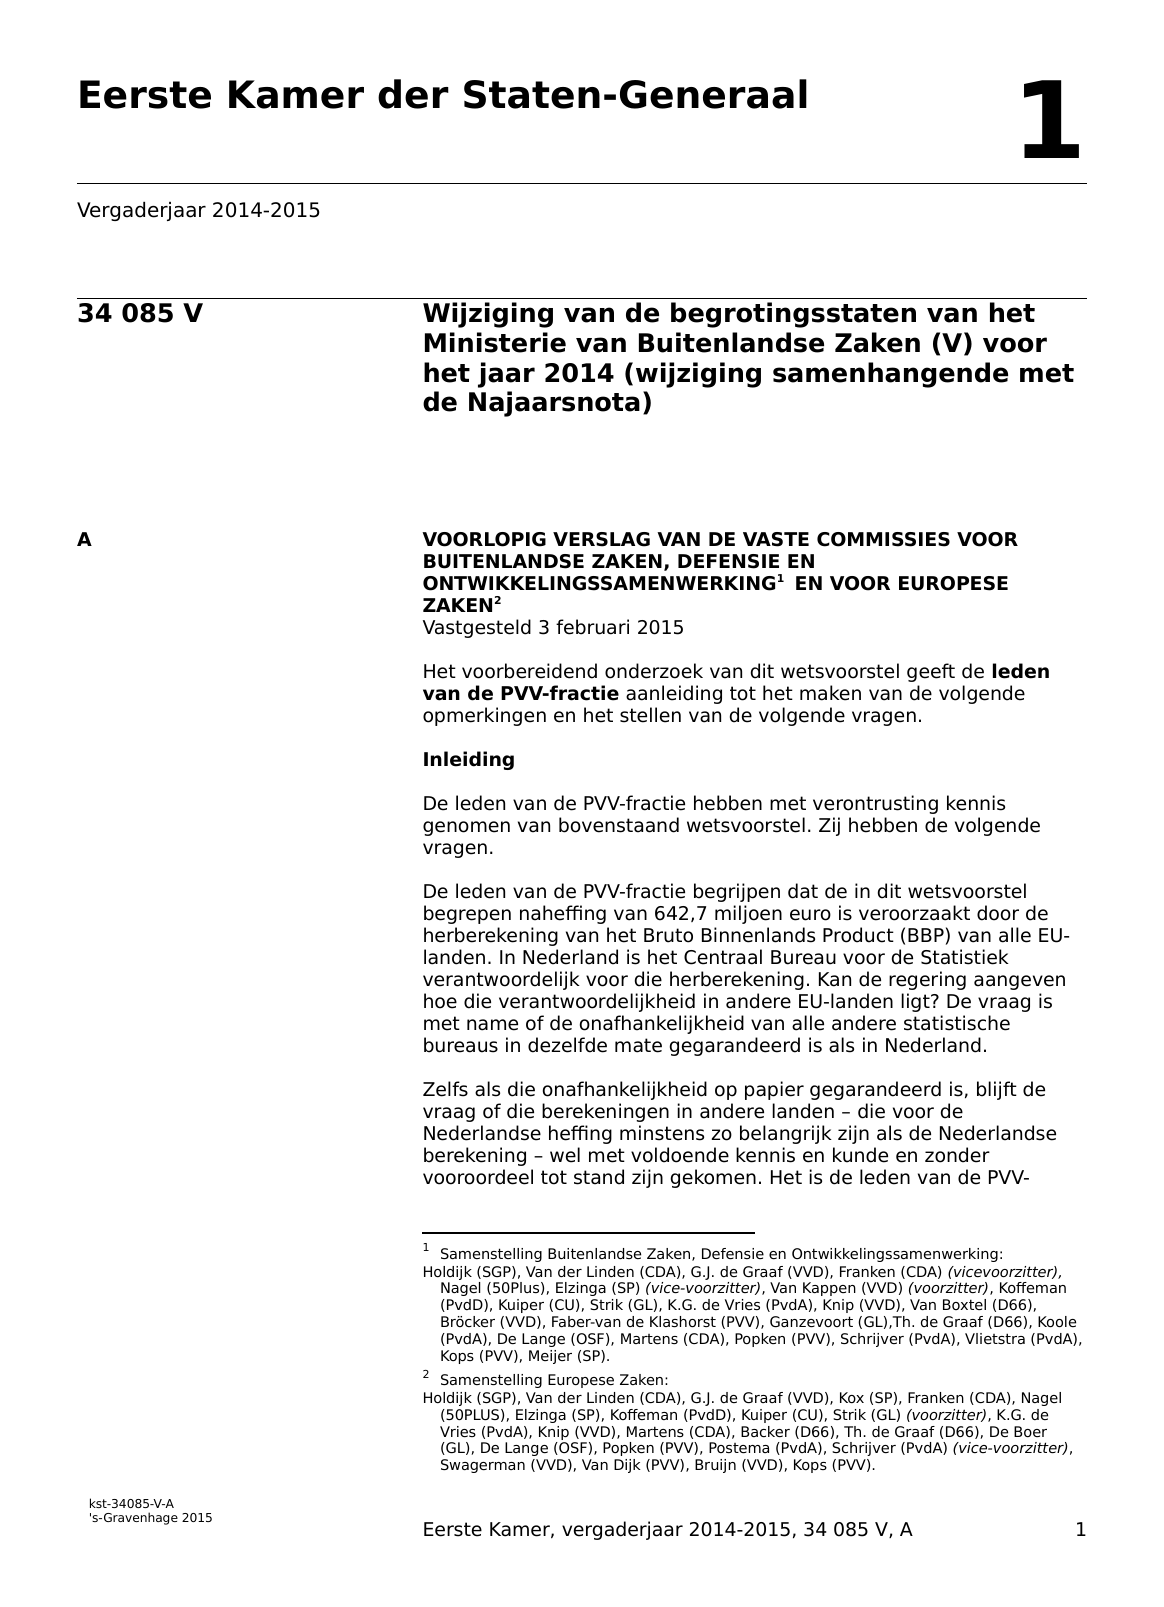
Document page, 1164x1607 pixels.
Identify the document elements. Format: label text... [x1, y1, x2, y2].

text Holdijk (SGP), Van der Linden (CDA), G.J. de Graaf (VVD), Franken (CDA) (vicevoorzitter), Nagel (50Plus), Elzinga (SP) (vice-voorzitter), Van Kappen (VVD) (voorzitter), Koffeman (PvdD), Kuiper (CU), Strik (GL), K.G. de Vries (PvdA), Knip (VVD), Van Boxtel (D66), Bröcker (VVD), Faber-van de Klashorst (PVV), Ganzevoort (GL),Th. de Graaf (D66), Koole (PvdA), De Lange (OSF), Martens (CDA), Popken (PVV), Schrijver (PvdA), Vlietstra (PvdA), Kops (PVV), Meijer (SP). [422, 1264, 1087, 1365]
text Het voorbereidend onderzoek van dit wetsvoorstel geeft de leden van de PVV-fractie aanleiding tot het maken van de volgende opmerkingen en het stellen van de volgende vragen. [422, 661, 1087, 727]
table_header Eerste Kamer der Staten-Generaal [77, 59, 886, 183]
subtitle A VOORLOPIG VERSLAG VAN DE VASTE COMMISSIES VOOR BUITENLANDSE ZAKEN, DEFENSIE EN ONTWIKKELINGSSAMENWERKING EN VOOR EUROPESE ZAKEN [77, 529, 1087, 617]
text Samenstelling Europese Zaken: [422, 1368, 1087, 1390]
text Vastgesteld 3 februari 2015 [422, 617, 1087, 639]
text De leden van de PVV-fractie hebben met verontrusting kennis genomen van bovenstaand wetsvoorstel. Zij hebben de volgende vragen. [422, 793, 1087, 859]
text Holdijk (SGP), Van der Linden (CDA), G.J. de Graaf (VVD), Kox (SP), Franken (CDA), Nagel (50PLUS), Elzinga (SP), Koffeman (PvdD), Kuiper (CU), Strik (GL) (voorzitter), K.G. de Vries (PvdA), Knip (VVD), Martens (CDA), Backer (D66), Th. de Graaf (D66), De Boer (GL), De Lange (OSF), Popken (PVV), Postema (PvdA), Schrijver (PvdA) (vice-voorzitter), Swagerman (VVD), Van Dijk (PVV), Bruijn (VVD), Kops (PVV). [422, 1390, 1087, 1474]
text 's-Gravenhage 2015 [88, 1511, 323, 1525]
subtitle 34 085 V Wijziging van de begrotingsstaten van het Ministerie van Buitenlandse Zaken (V) voor het jaar 2014 (wijziging samenhangende met de Najaarsnota) [77, 299, 1087, 418]
text kst-34085-V-A [88, 1497, 323, 1511]
text Samenstelling Buitenlandse Zaken, Defensie en Ontwikkelingssamenwerking: [422, 1242, 1087, 1264]
table_header 1 [886, 59, 1087, 183]
text De leden van de PVV-fractie begrijpen dat de in dit wetsvoorstel begrepen naheffing van 642,7 miljoen euro is veroorzaakt door de herberekening van het Bruto Binnenlands Product (BBP) van alle EU-landen. In Nederland is het Centraal Bureau voor de Statistiek verantwoordelijk voor die herberekening. Kan de regering aangeven hoe die verantwoordelijkheid in andere EU-landen ligt? De vraag is met name of de onafhankelijkheid van alle andere statistische bureaus in dezelfde mate gegarandeerd is als in Nederland. [422, 881, 1087, 1057]
subtitle Inleiding [422, 749, 1087, 771]
table_cell Vergaderjaar 2014-2015 [77, 184, 1087, 298]
text Zelfs als die onafhankelijkheid op papier gegarandeerd is, blijft de vraag of die berekeningen in andere landen – die voor de Nederlandse heffing minstens zo belangrijk zijn als de Nederlandse berekening – wel met voldoende kennis en kunde en zonder vooroordeel tot stand zijn gekomen. Het is de leden van de PVV- [422, 1079, 1087, 1189]
